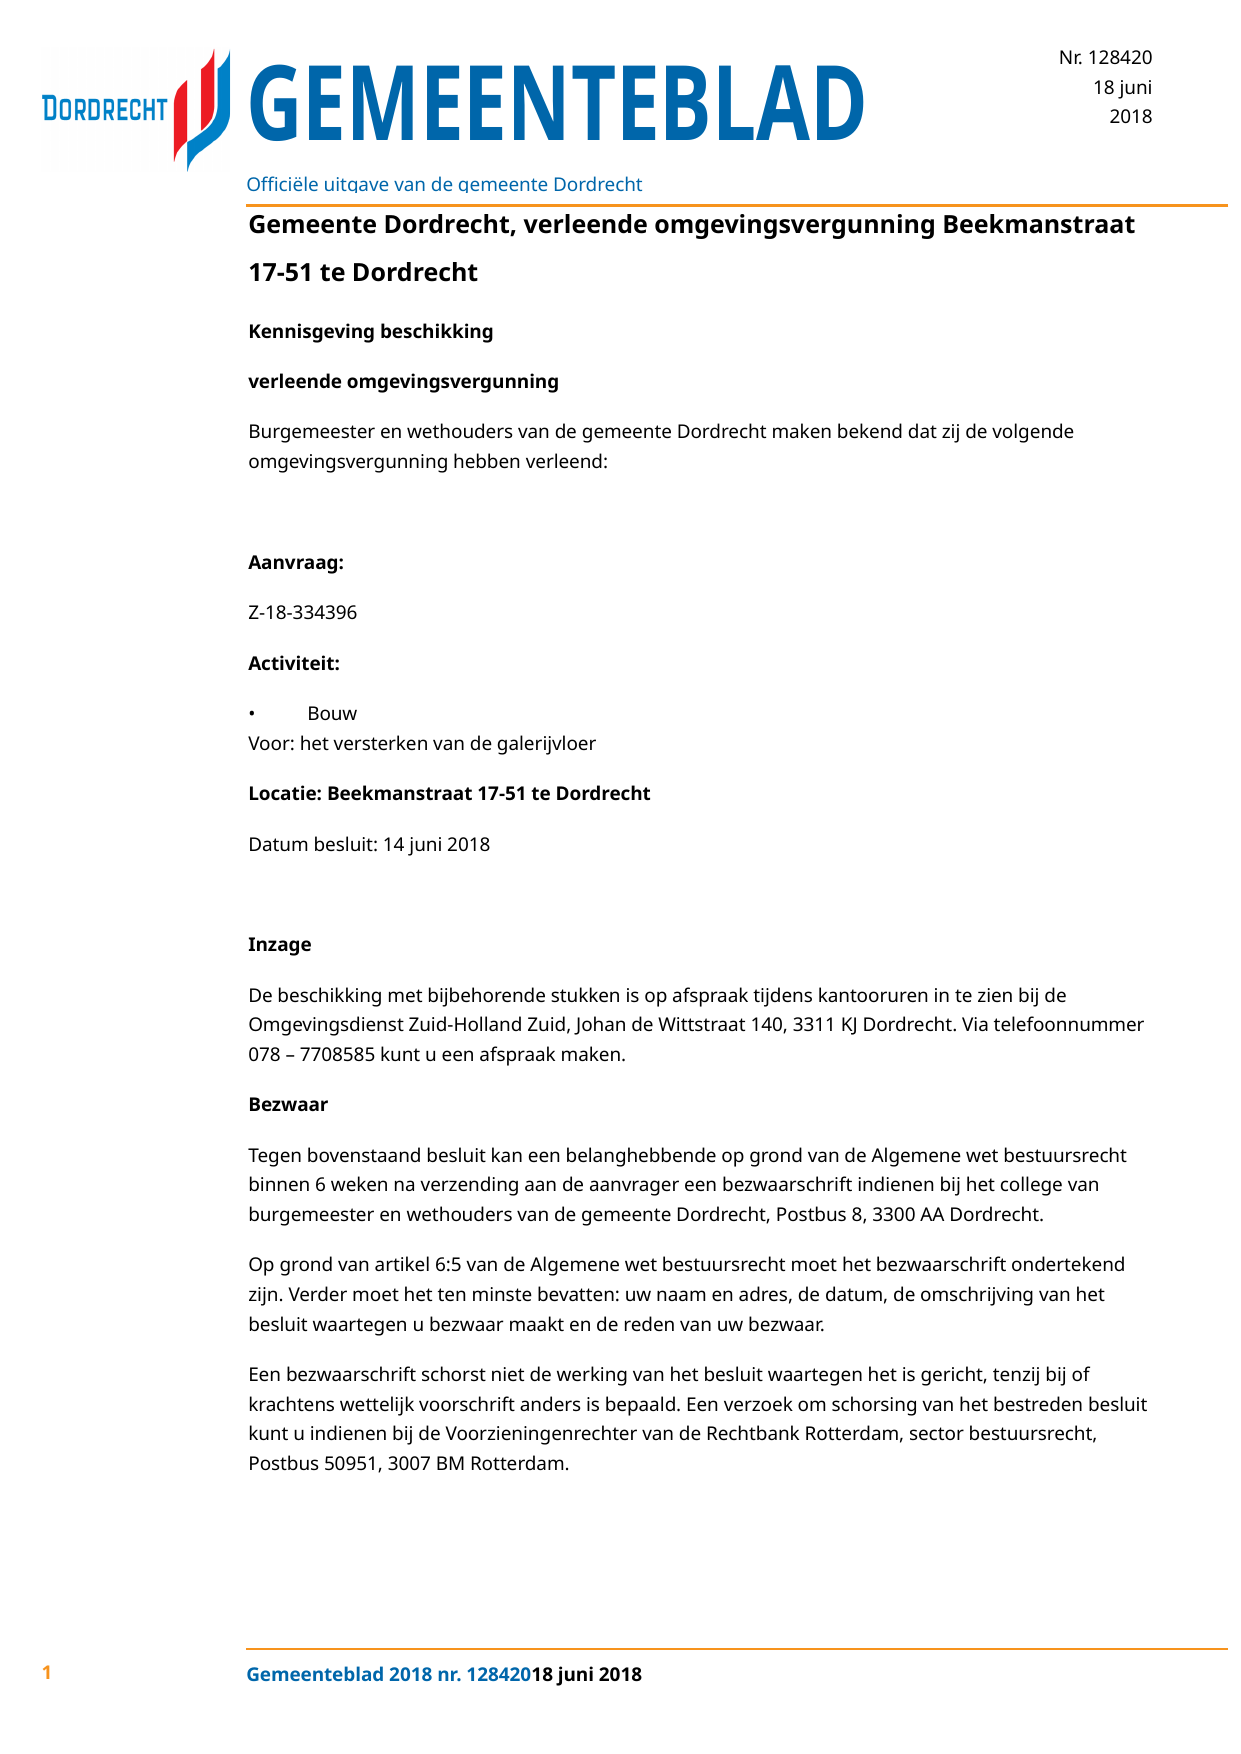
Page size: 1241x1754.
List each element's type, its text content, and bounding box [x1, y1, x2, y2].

text De beschikking met bijbehorende stukken is op afspraak tijdens kantooruren in te zien bij de Omgevingsdienst Zuid-Holland Zuid, Johan de Wittstraat 140, 3311 KJ Dordrecht. Via telefoonnummer 078 – 7708585 kunt u een afspraak maken. [248, 982, 1152, 1067]
text Gemeente Dordrecht, verleende omgevingsvergunning Beekmanstraat 17-51 te Dordrecht [248, 207, 1152, 288]
text Voor: het versterken van de galerijvloer [248, 730, 1152, 756]
text Bezwaar [248, 1092, 1152, 1117]
text verleende omgevingsvergunning [248, 368, 1152, 394]
text Z-18-334396 [248, 599, 1152, 625]
text Tegen bovenstaand besluit kan een belanghebbende op grond van de Algemene wet bestuursrecht binnen 6 weken na verzending aan de aanvrager een bezwaarschrift indienen bij het college van burgemeester en wethouders van de gemeente Dordrecht, Postbus 8, 3300 AA Dordrecht. [248, 1142, 1152, 1227]
text Burgemeester en wethouders van de gemeente Dordrecht maken bekend dat zij de volgende omgevingsvergunning hebben verleend: [248, 419, 1152, 474]
picture [41, 47, 231, 172]
text Inzage [248, 932, 1152, 957]
text Activiteit: [248, 650, 1152, 676]
text Op grond van artikel 6:5 van de Algemene wet bestuursrecht moet het bezwaarschrift ondertekend zijn. Verder moet het ten minste bevatten: uw naam en adres, de datum, de omschrijving van het besluit waartegen u bezwaar maakt en de reden van uw bezwaar. [248, 1252, 1152, 1337]
text Kennisgeving beschikking [248, 318, 1152, 344]
text Aanvraag: [248, 549, 1152, 575]
list Bouw [248, 700, 1152, 726]
text Een bezwaarschrift schorst niet de werking van het besluit waartegen het is gericht, tenzij bij of krachtens wettelijk voorschrift anders is bepaald. Een verzoek om schorsing van het bestreden besluit kunt u indienen bij de Voorzieningenrechter van de Rechtbank Rotterdam, sector bestuursrecht, Postbus 50951, 3007 BM Rotterdam. [248, 1361, 1152, 1476]
text Locatie: Beekmanstraat 17-51 te Dordrecht [248, 780, 1152, 806]
text Datum besluit: 14 juni 2018 [248, 831, 1152, 857]
